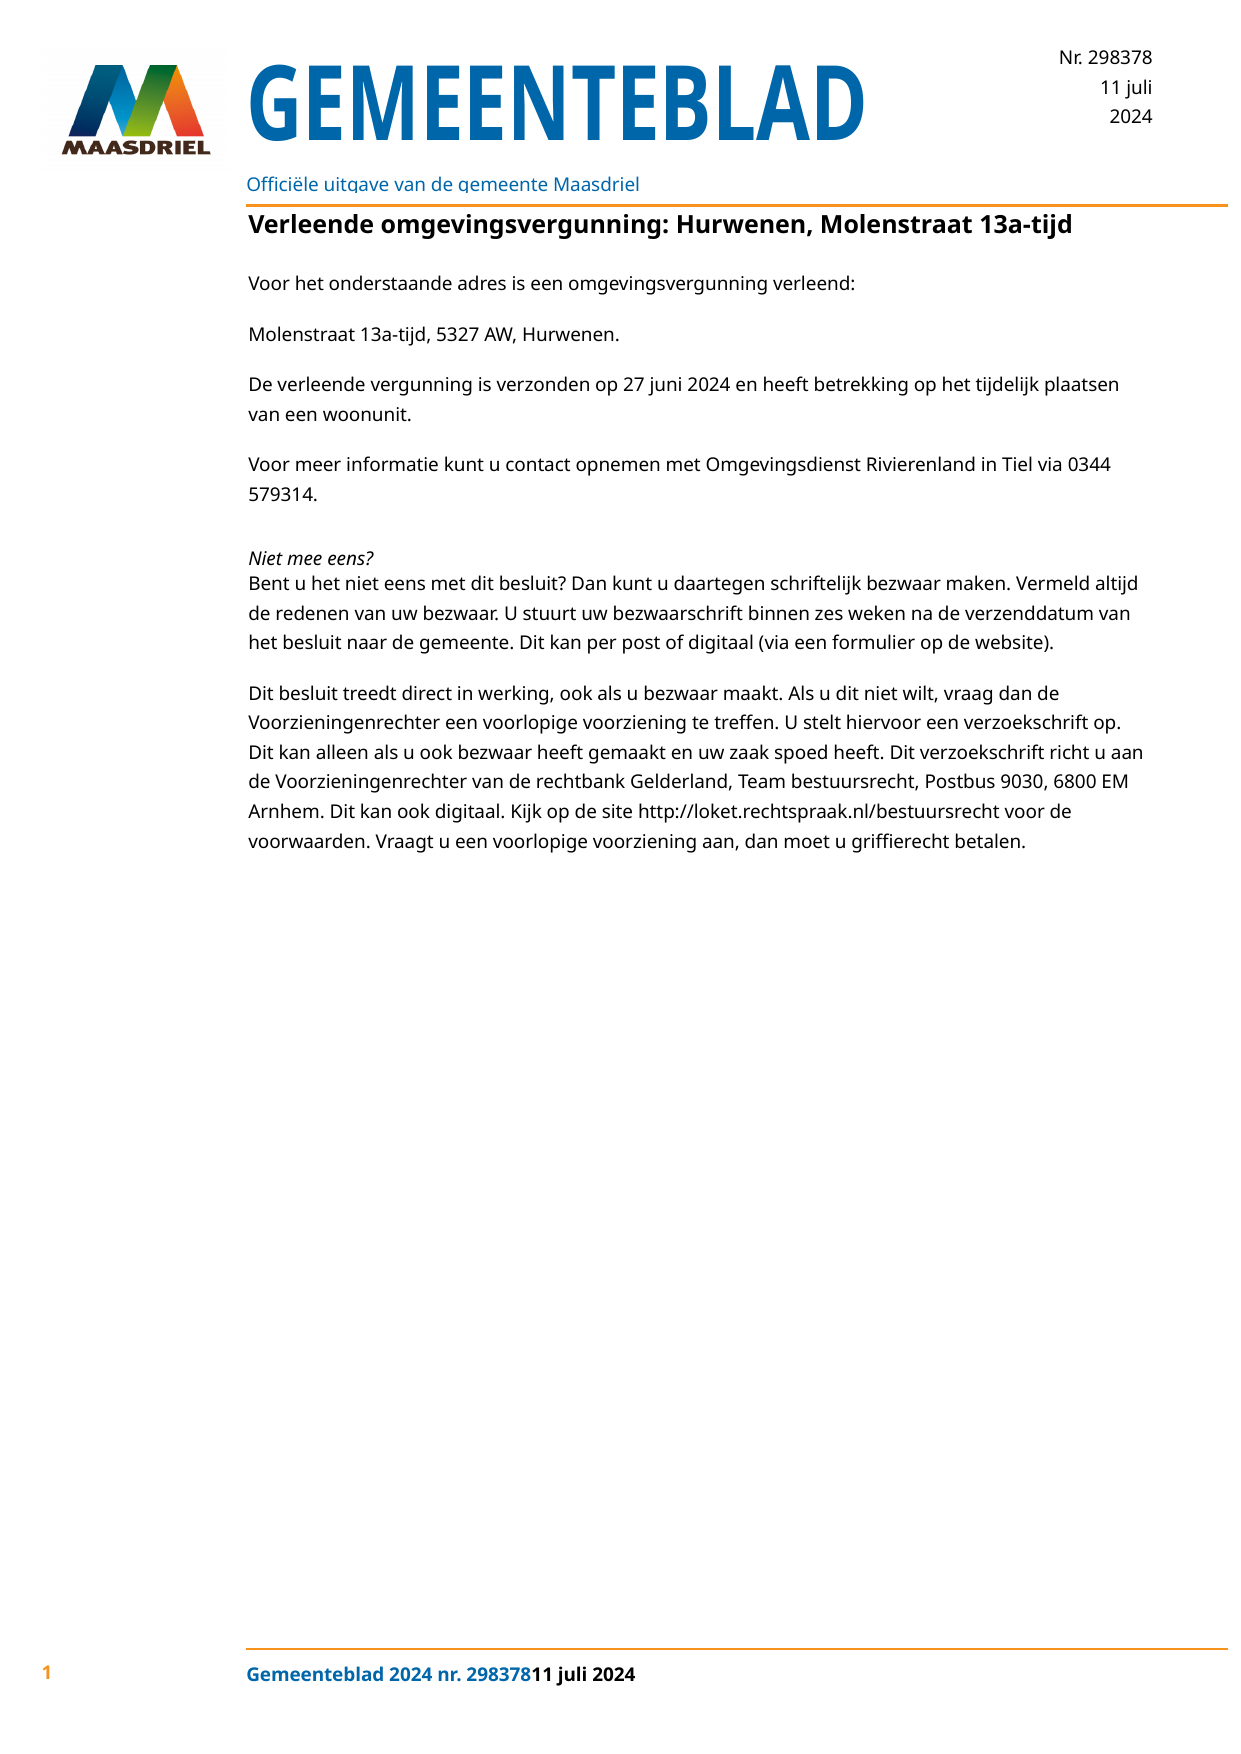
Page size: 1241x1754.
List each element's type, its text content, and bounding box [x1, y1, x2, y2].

text De verleende vergunning is verzonden op 27 juni 2024 en heeft betrekking op het tijdelijk plaatsen van een woonunit. [248, 371, 1152, 426]
text Voor het onderstaande adres is een omgevingsvergunning verleend: [248, 270, 1152, 296]
text Niet mee eens? [248, 545, 1152, 570]
picture [41, 47, 231, 172]
text Verleende omgevingsvergunning: Hurwenen, Molenstraat 13a-tijd [248, 207, 1152, 241]
text Bent u het niet eens met dit besluit? Dan kunt u daartegen schriftelijk bezwaar maken. Vermeld altijd de redenen van uw bezwaar. U stuurt uw bezwaarschrift binnen zes weken na de verzenddatum van het besluit naar de gemeente. Dit kan per post of digitaal (via een formulier op de website). [248, 570, 1152, 655]
text Voor meer informatie kunt u contact opnemen met Omgevingsdienst Rivierenland in Tiel via 0344 579314. [248, 451, 1152, 506]
text Molenstraat 13a-tijd, 5327 AW, Hurwenen. [248, 321, 1152, 346]
text Dit besluit treedt direct in werking, ook als u bezwaar maakt. Als u dit niet wilt, vraag dan de Voorzieningenrechter een voorlopige voorziening te treffen. U stelt hiervoor een verzoekschrift op. Dit kan alleen als u ook bezwaar heeft gemaakt en uw zaak spoed heeft. Dit verzoekschrift richt u aan de Voorzieningenrechter van de rechtbank Gelderland, Team bestuursrecht, Postbus 9030, 6800 EM Arnhem. Dit kan ook digitaal. Kijk op de site http://loket.rechtspraak.nl/bestuursrecht voor de voorwaarden. Vraagt u een voorlopige voorziening aan, dan moet u griffierecht betalen. [248, 680, 1152, 854]
